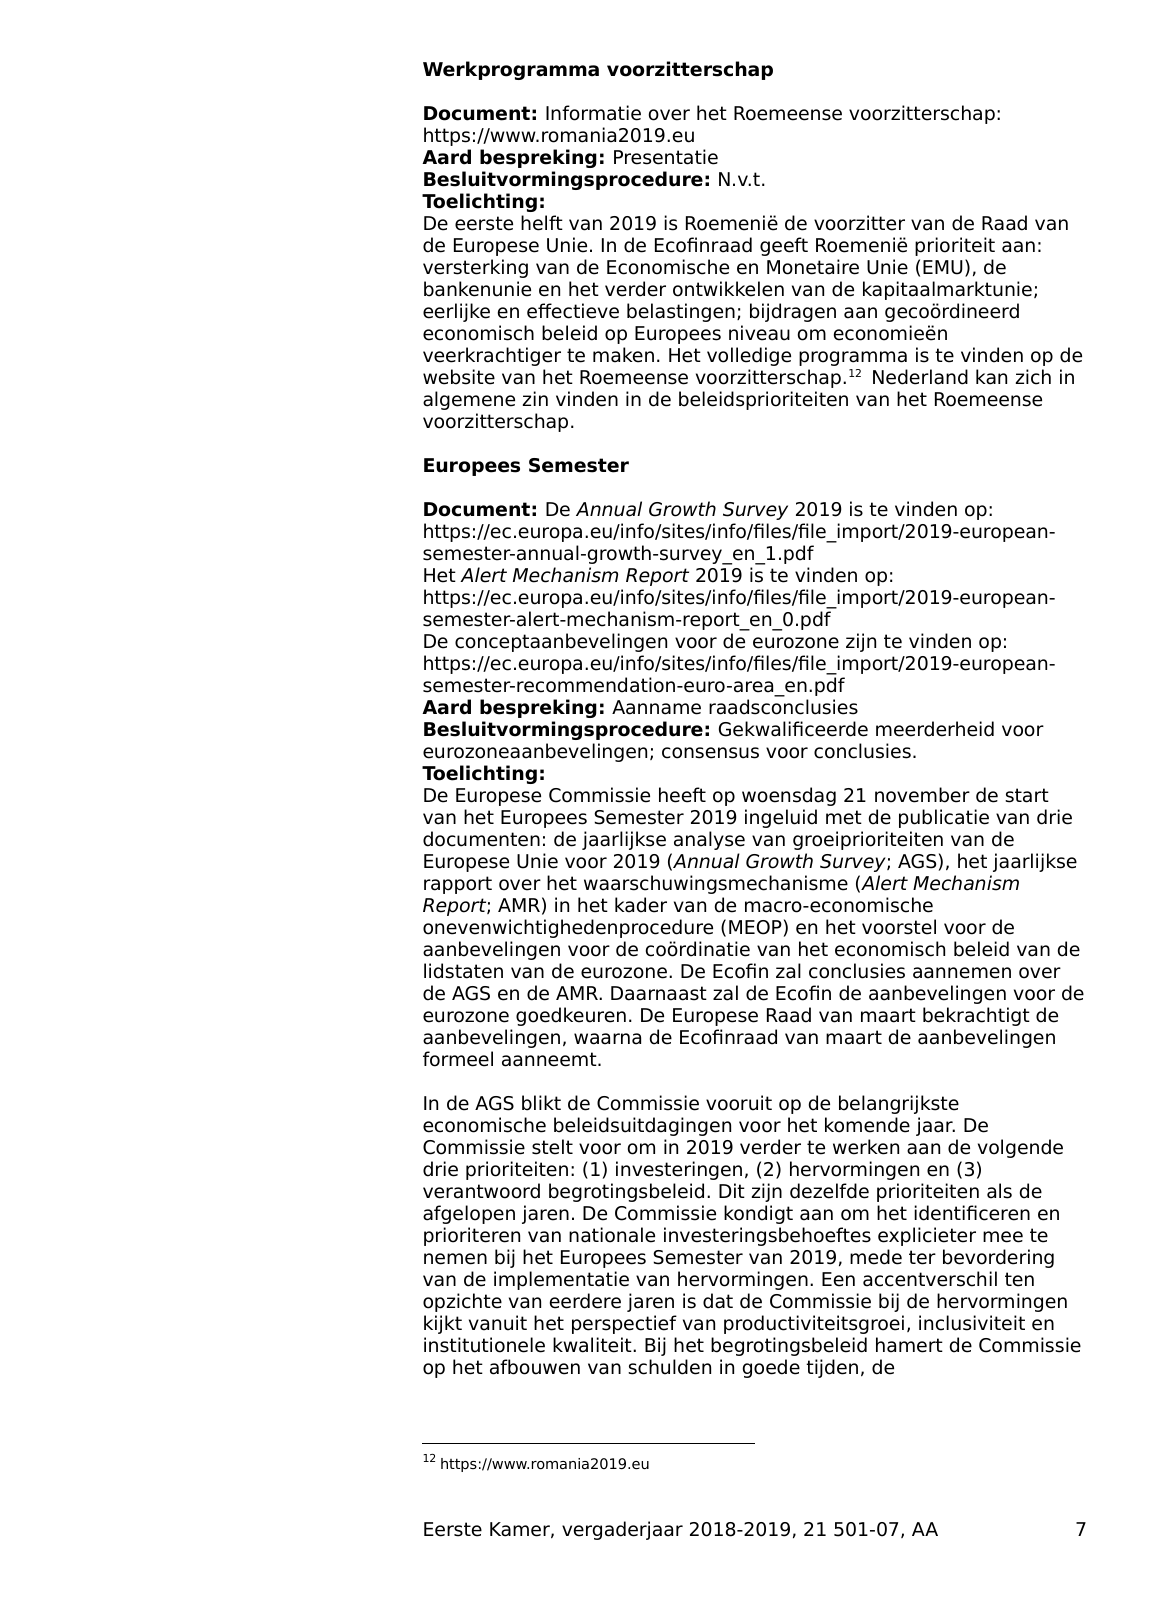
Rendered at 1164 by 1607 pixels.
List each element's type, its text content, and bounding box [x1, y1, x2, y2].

text Toelichting: [422, 763, 1087, 785]
text Document: Informatie over het Roemeense voorzitterschap: https://www.romania2019.eu [422, 103, 1087, 147]
text Toelichting: [422, 191, 1087, 213]
text De eerste helft van 2019 is Roemenië de voorzitter van de Raad van de Europese Unie. In de Ecofinraad geeft Roemenië prioriteit aan: versterking van de Economische en Monetaire Unie (EMU), de bankenunie en het verder ontwikkelen van de kapitaalmarktunie; eerlijke en effectieve belastingen; bijdragen aan gecoördineerd economisch beleid op Europees niveau om economieën veerkrachtiger te maken. Het volledige programma is te vinden op de website van het Roemeense voorzitterschap. Nederland kan zich in algemene zin vinden in de beleidsprioriteiten van het Roemeense voorzitterschap. [422, 213, 1087, 433]
text In de AGS blikt de Commissie vooruit op de belangrijkste economische beleidsuitdagingen voor het komende jaar. De Commissie stelt voor om in 2019 verder te werken aan de volgende drie prioriteiten: (1) investeringen, (2) hervormingen en (3) verantwoord begrotingsbeleid. Dit zijn dezelfde prioriteiten als de afgelopen jaren. De Commissie kondigt aan om het identificeren en prioriteren van nationale investeringsbehoeftes explicieter mee te nemen bij het Europees Semester van 2019, mede ter bevordering van de implementatie van hervormingen. Een accentverschil ten opzichte van eerdere jaren is dat de Commissie bij de hervormingen kijkt vanuit het perspectief van productiviteitsgroei, inclusiviteit en institutionele kwaliteit. Bij het begrotingsbeleid hamert de Commissie op het afbouwen van schulden in goede tijden, de [422, 1093, 1087, 1379]
subtitle Werkprogramma voorzitterschap [422, 59, 1087, 81]
text https://www.romania2019.eu [422, 1452, 1087, 1474]
text Document: De Annual Growth Survey 2019 is te vinden op: https://ec.europa.eu/info/sites/info/files/file_import/2019-european-semester-annual-growth-survey_en_1.pdf [422, 499, 1087, 565]
text Aard bespreking: Aanname raadsconclusies [422, 697, 1087, 719]
text https://ec.europa.eu/info/sites/info/files/file_import/2019-european-semester-alert-mechanism-report_en_0.pdf [422, 587, 1087, 631]
subtitle Europees Semester [422, 455, 1087, 477]
text Besluitvormingsprocedure: N.v.t. [422, 169, 1087, 191]
text Aard bespreking: Presentatie [422, 147, 1087, 169]
text https://ec.europa.eu/info/sites/info/files/file_import/2019-european-semester-recommendation-euro-area_en.pdf [422, 653, 1087, 697]
text De conceptaanbevelingen voor de eurozone zijn te vinden op: [422, 631, 1087, 653]
text De Europese Commissie heeft op woensdag 21 november de start van het Europees Semester 2019 ingeluid met de publicatie van drie documenten: de jaarlijkse analyse van groeiprioriteiten van de Europese Unie voor 2019 (Annual Growth Survey; AGS), het jaarlijkse rapport over het waarschuwingsmechanisme (Alert Mechanism Report; AMR) in het kader van de macro-economische onevenwichtighedenprocedure (MEOP) en het voorstel voor de aanbevelingen voor de coördinatie van het economisch beleid van de lidstaten van de eurozone. De Ecofin zal conclusies aannemen over de AGS en de AMR. Daarnaast zal de Ecofin de aanbevelingen voor de eurozone goedkeuren. De Europese Raad van maart bekrachtigt de aanbevelingen, waarna de Ecofinraad van maart de aanbevelingen formeel aanneemt. [422, 785, 1087, 1071]
text Het Alert Mechanism Report 2019 is te vinden op: [422, 565, 1087, 587]
text Besluitvormingsprocedure: Gekwalificeerde meerderheid voor eurozoneaanbevelingen; consensus voor conclusies. [422, 719, 1087, 763]
